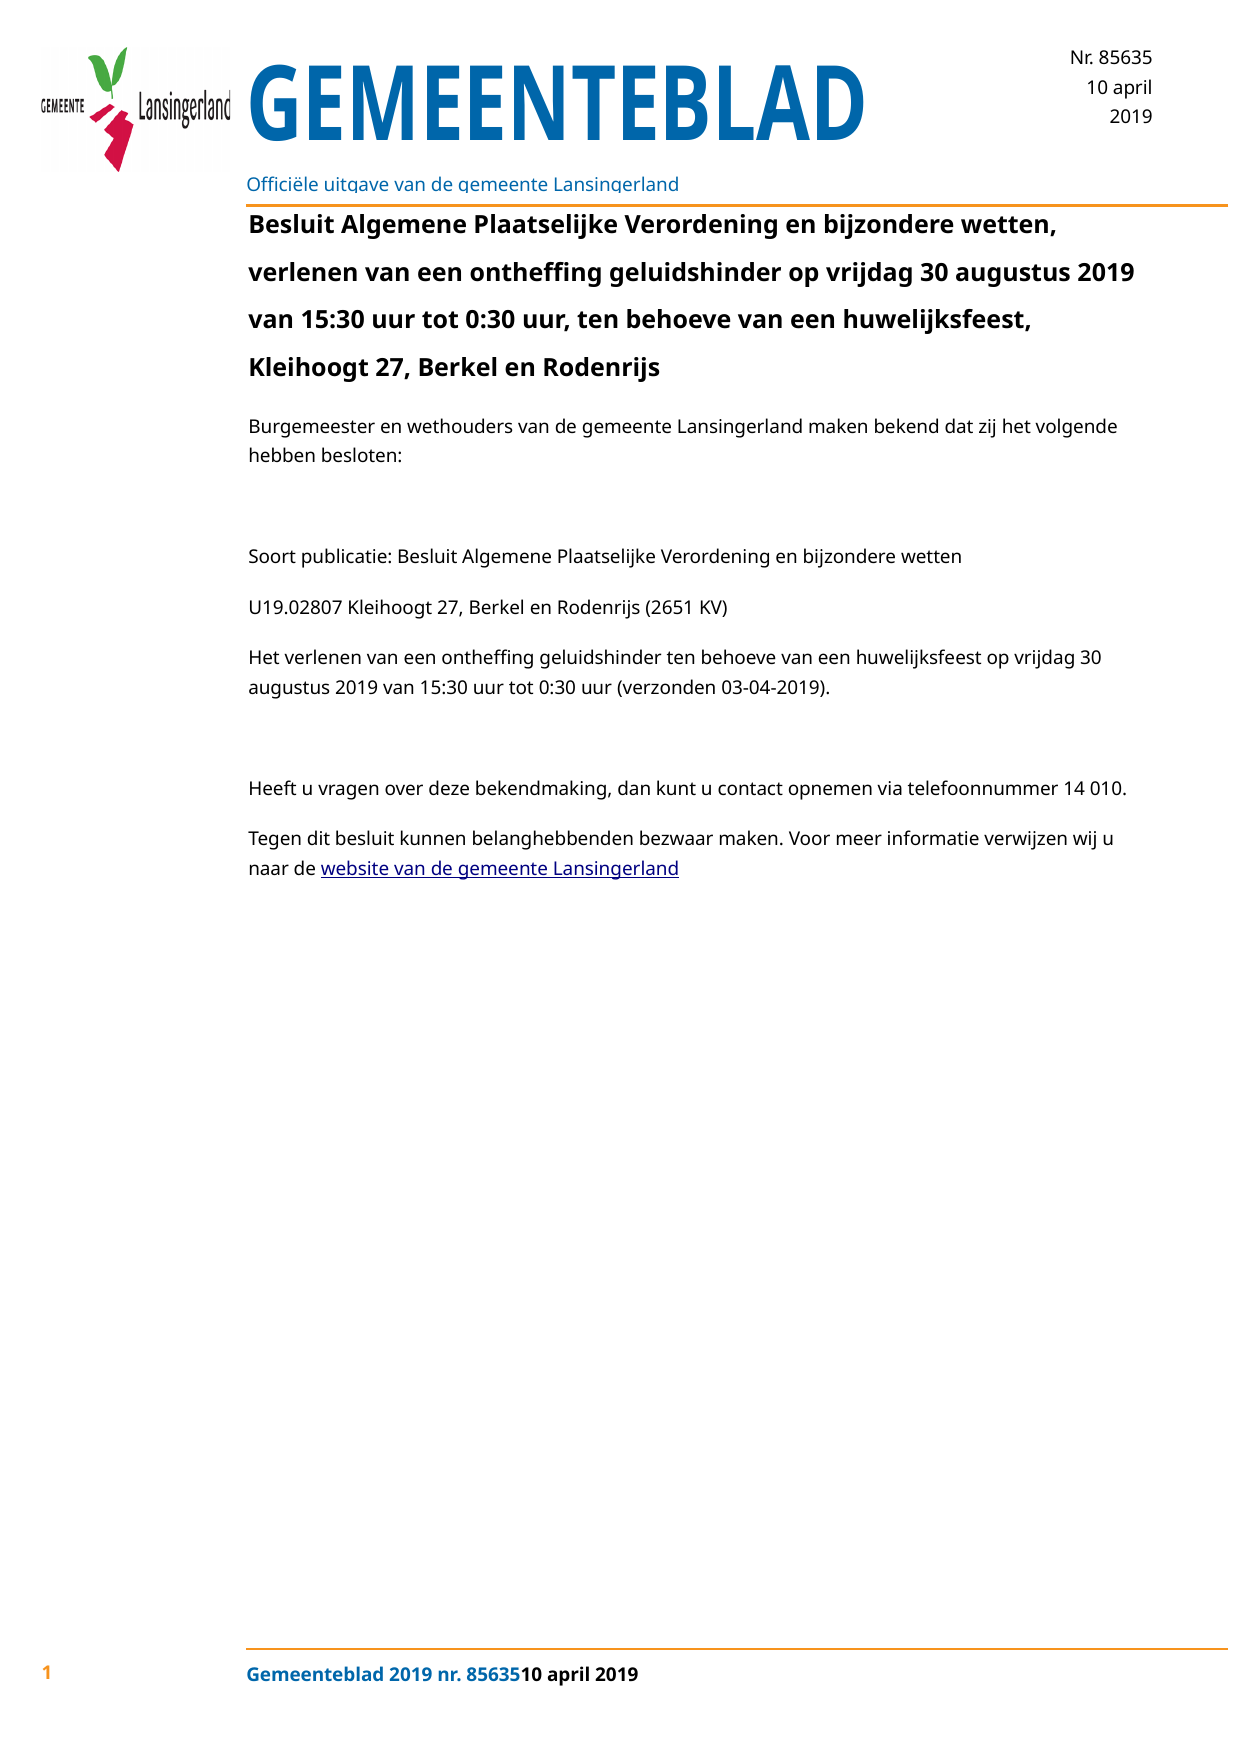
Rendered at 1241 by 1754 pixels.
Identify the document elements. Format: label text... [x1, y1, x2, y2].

text Het verlenen van een ontheffing geluidshinder ten behoeve van een huwelijksfeest op vrijdag 30 augustus 2019 van 15:30 uur tot 0:30 uur (verzonden 03-04-2019). [248, 644, 1152, 700]
text Soort publicatie: Besluit Algemene Plaatselijke Verordening en bijzondere wetten [248, 543, 1152, 569]
picture [41, 47, 231, 172]
text Heeft u vragen over deze bekendmaking, dan kunt u contact opnemen via telefoonnummer 14 010. [248, 775, 1152, 801]
text Besluit Algemene Plaatselijke Verordening en bijzondere wetten, verlenen van een ontheffing geluidshinder op vrijdag 30 augustus 2019 van 15:30 uur tot 0:30 uur, ten behoeve van een huwelijksfeest, Kleihoogt 27, Berkel en Rodenrijs [248, 207, 1152, 384]
text U19.02807 Kleihoogt 27, Berkel en Rodenrijs (2651 KV) [248, 594, 1152, 620]
text Burgemeester en wethouders van de gemeente Lansingerland maken bekend dat zij het volgende hebben besloten: [248, 413, 1152, 468]
text Tegen dit besluit kunnen belanghebbenden bezwaar maken. Voor meer informatie verwijzen wij u naar de website van de gemeente Lansingerland [248, 825, 1152, 881]
